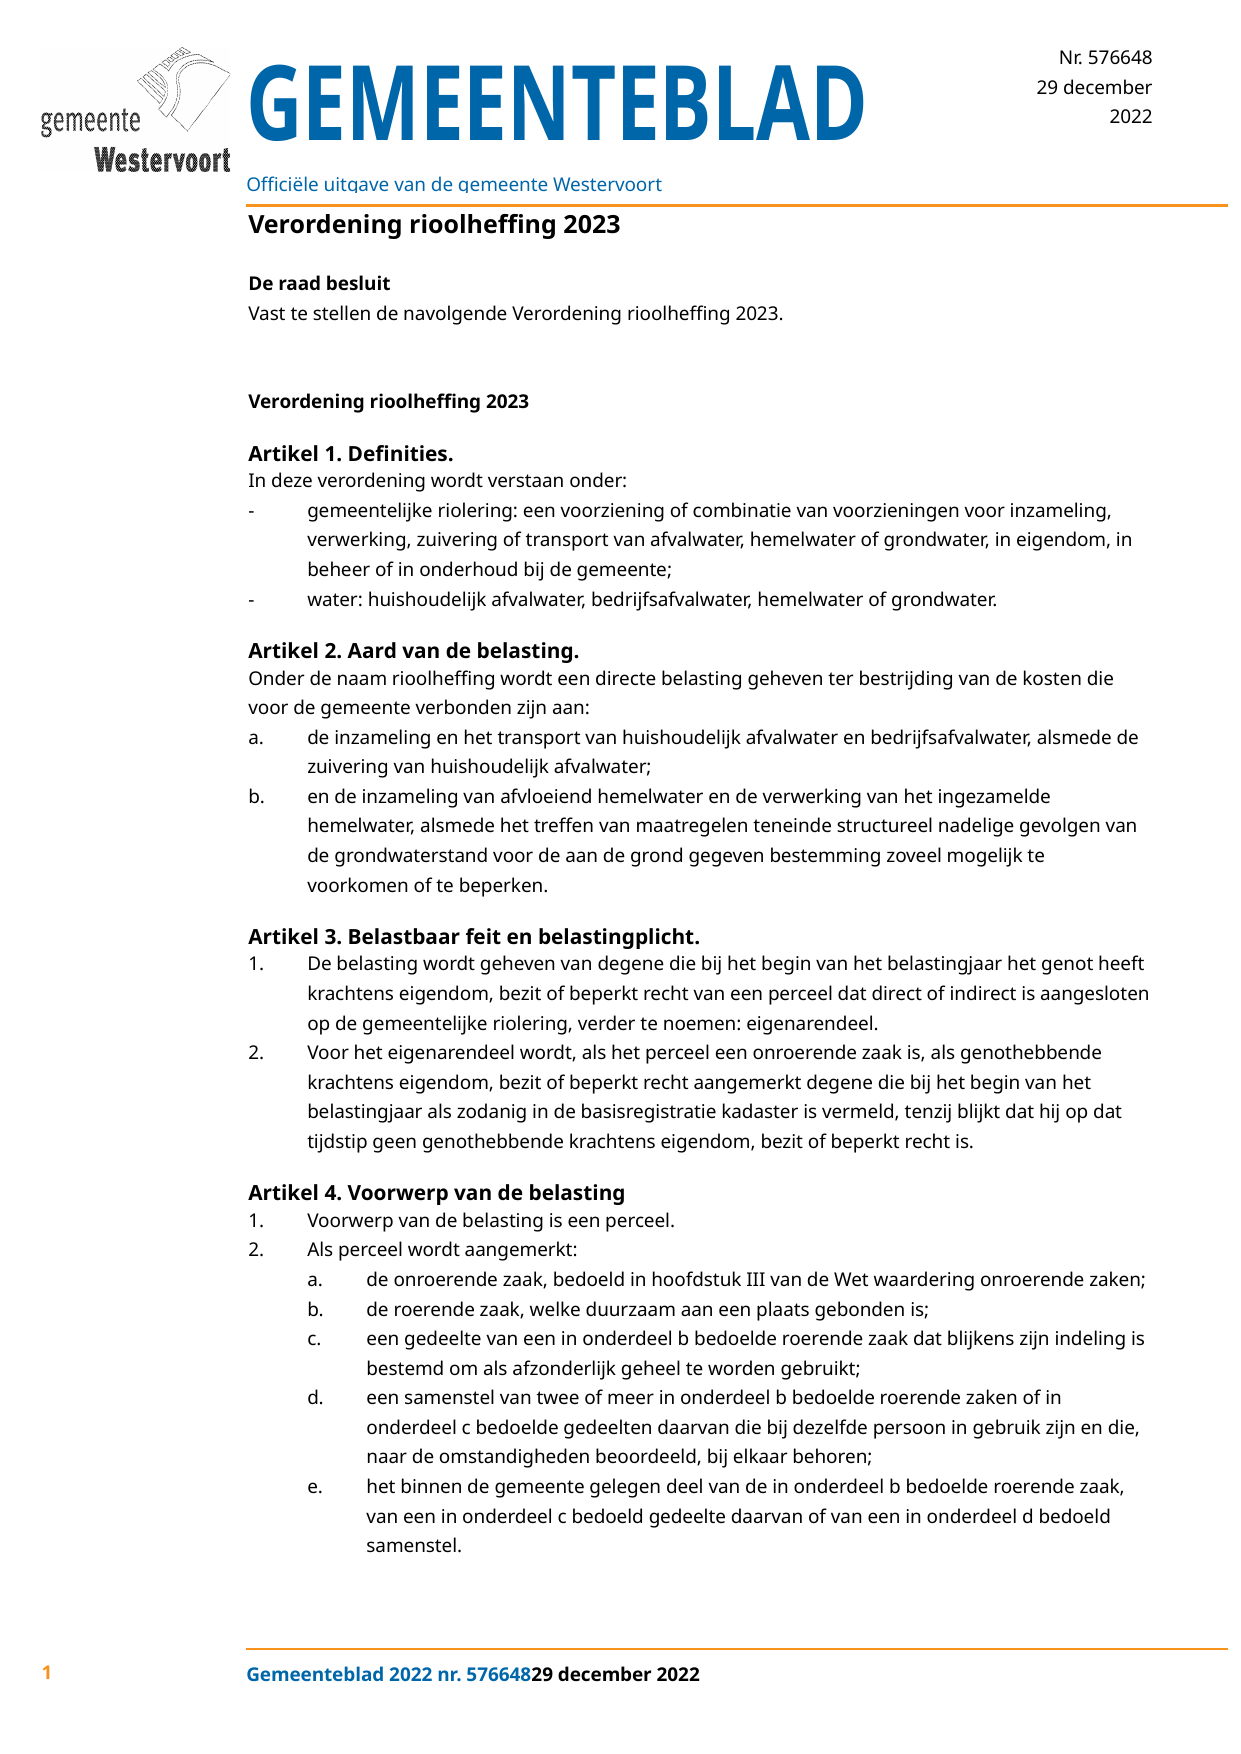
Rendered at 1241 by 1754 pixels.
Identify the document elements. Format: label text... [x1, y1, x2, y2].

text Onder de naam rioolheffing wordt een directe belasting geheven ter bestrijding van de kosten die voor de gemeente verbonden zijn aan: [248, 665, 1152, 720]
text Verordening rioolheffing 2023 [248, 389, 1152, 414]
text Vast te stellen de navolgende Verordening rioolheffing 2023. [248, 300, 1152, 326]
list de onroerende zaak, bedoeld in hoofdstuk III van de Wet waardering onroerende zaken; [307, 1266, 1152, 1292]
text Verordening rioolheffing 2023 [248, 207, 1152, 241]
list het binnen de gemeente gelegen deel van de in onderdeel b bedoelde roerende zaak, van een in onderdeel c bedoeld gedeelte daarvan of van een in onderdeel d bedoeld samenstel. [307, 1473, 1152, 1558]
list de roerende zaak, welke duurzaam aan een plaats gebonden is; [307, 1296, 1152, 1321]
text Artikel 3. Belastbaar feit en belastingplicht. [248, 922, 1152, 951]
list en de inzameling van afvloeiend hemelwater en de verwerking van het ingezamelde hemelwater, alsmede het treffen van maatregelen teneinde structureel nadelige gevolgen van de grondwaterstand voor de aan de grond gegeven bestemming zoveel mogelijk te voorkomen of te beperken. [248, 783, 1152, 897]
list De belasting wordt geheven van degene die bij het begin van het belastingjaar het genot heeft krachtens eigendom, bezit of beperkt recht van een perceel dat direct of indirect is aangesloten op de gemeentelijke riolering, verder te noemen: eigenarendeel. [248, 951, 1152, 1036]
list Als perceel wordt aangemerkt: [248, 1237, 1152, 1262]
text De raad besluit [248, 270, 1152, 296]
text Artikel 2. Aard van de belasting. [248, 636, 1152, 665]
text Artikel 1. Definities. [248, 439, 1152, 467]
list Voorwerp van de belasting is een perceel. [248, 1207, 1152, 1233]
text In deze verordening wordt verstaan onder: [248, 467, 1152, 493]
text Artikel 4. Voorwerp van de belasting [248, 1178, 1152, 1207]
list water: huishoudelijk afvalwater, bedrijfsafvalwater, hemelwater of grondwater. [248, 586, 1152, 612]
list de inzameling en het transport van huishoudelijk afvalwater en bedrijfsafvalwater, alsmede de zuivering van huishoudelijk afvalwater; [248, 724, 1152, 779]
picture [41, 47, 231, 172]
list gemeentelijke riolering: een voorziening of combinatie van voorzieningen voor inzameling, verwerking, zuivering of transport van afvalwater, hemelwater of grondwater, in eigendom, in beheer of in onderhoud bij de gemeente; [248, 497, 1152, 582]
list Voor het eigenarendeel wordt, als het perceel een onroerende zaak is, als genothebbende krachtens eigendom, bezit of beperkt recht aangemerkt degene die bij het begin van het belastingjaar als zodanig in de basisregistratie kadaster is vermeld, tenzij blijkt dat hij op dat tijdstip geen genothebbende krachtens eigendom, bezit of beperkt recht is. [248, 1039, 1152, 1154]
list een samenstel van twee of meer in onderdeel b bedoelde roerende zaken of in onderdeel c bedoelde gedeelten daarvan die bij dezelfde persoon in gebruik zijn en die, naar de omstandigheden beoordeeld, bij elkaar behoren; [307, 1384, 1152, 1469]
list een gedeelte van een in onderdeel b bedoelde roerende zaak dat blijkens zijn indeling is bestemd om als afzonderlijk geheel te worden gebruikt; [307, 1325, 1152, 1381]
